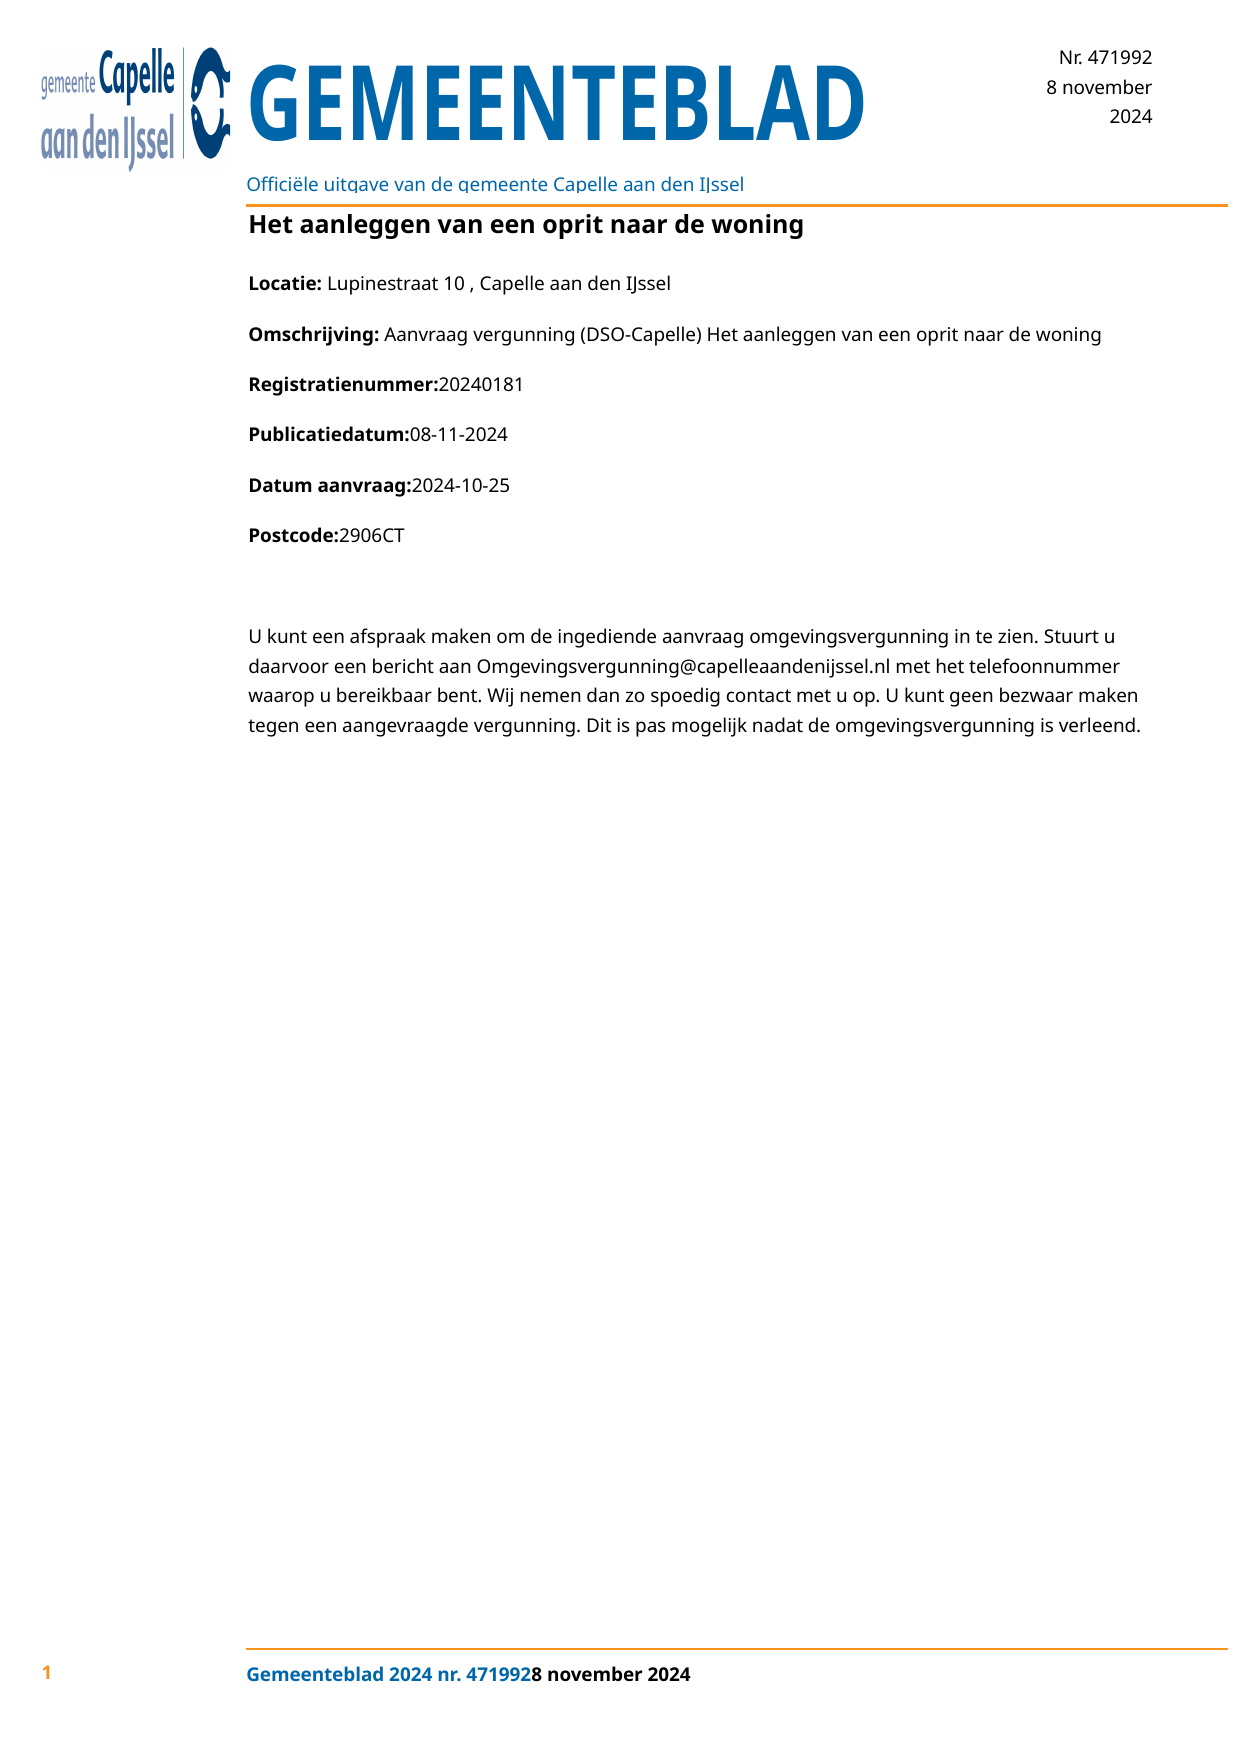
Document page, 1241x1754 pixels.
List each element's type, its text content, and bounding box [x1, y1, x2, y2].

text Registratienummer:20240181 [248, 371, 1152, 397]
text Datum aanvraag:2024-10-25 [248, 472, 1152, 498]
text Postcode:2906CT [248, 522, 1152, 548]
picture [41, 47, 231, 172]
text U kunt een afspraak maken om de ingediende aanvraag omgevingsvergunning in te zien. Stuurt u daarvoor een bericht aan Omgevingsvergunning@capelleaandenijssel.nl met het telefoonnummer waarop u bereikbaar bent. Wij nemen dan zo spoedig contact met u op. U kunt geen bezwaar maken tegen een aangevraagde vergunning. Dit is pas mogelijk nadat de omgevingsvergunning is verleend. [248, 623, 1152, 738]
text Omschrijving: Aanvraag vergunning (DSO-Capelle) Het aanleggen van een oprit naar de woning [248, 321, 1152, 346]
text Het aanleggen van een oprit naar de woning [248, 207, 1152, 241]
text Publicatiedatum:08-11-2024 [248, 422, 1152, 447]
text Locatie: Lupinestraat 10 , Capelle aan den IJssel [248, 270, 1152, 296]
